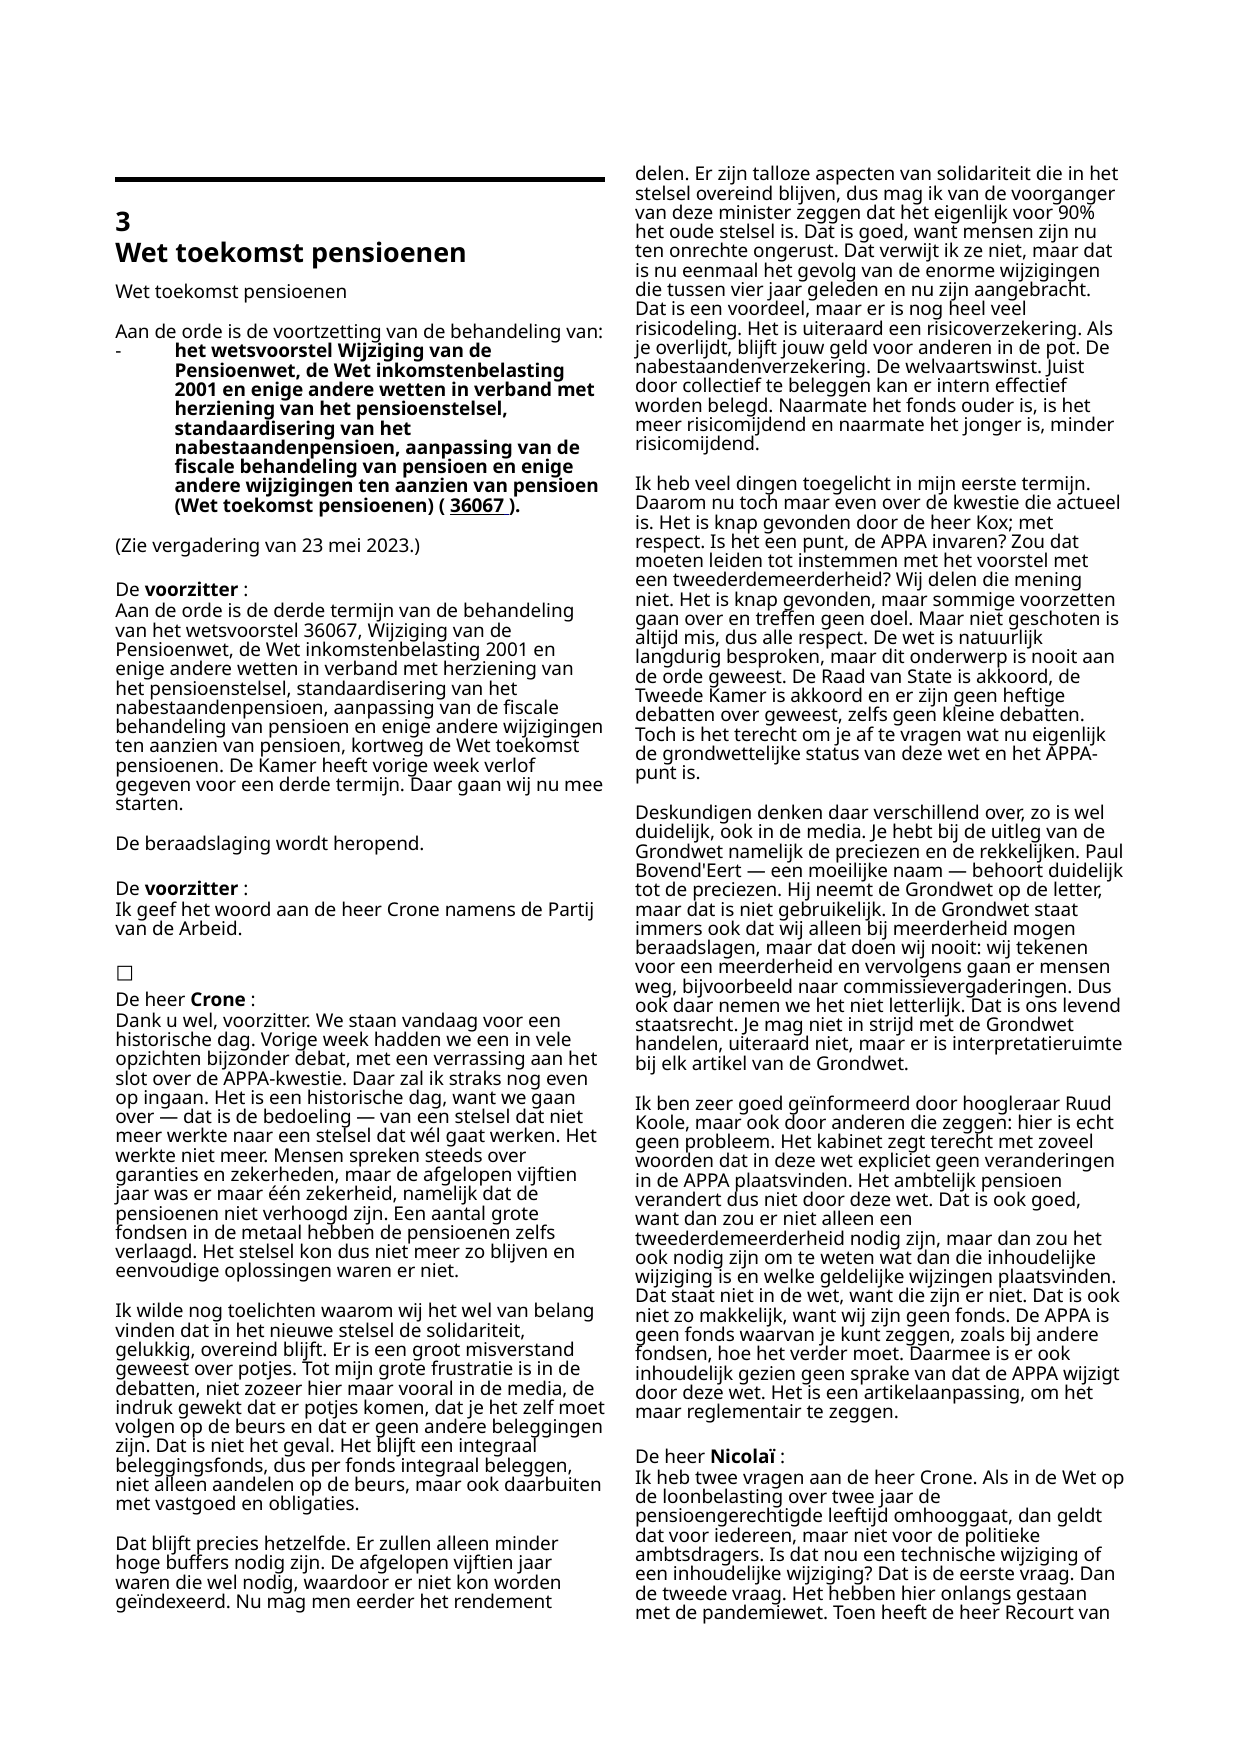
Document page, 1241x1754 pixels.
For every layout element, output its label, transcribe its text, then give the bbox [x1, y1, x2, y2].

text Aan de orde is de derde termijn van de behandeling van het wetsvoorstel 36067, Wijziging van de Pensioenwet, de Wet inkomstenbelasting 2001 en enige andere wetten in verband met herziening van het pensioenstelsel, standaardisering van het nabestaandenpensioen, aanpassing van de fiscale behandeling van pensioen en enige andere wijzigingen ten aanzien van pensioen, kortweg de Wet toekomst pensioenen. De Kamer heeft vorige week verlof gegeven voor een derde termijn. Daar gaan wij nu mee starten. [115, 602, 605, 814]
text 3 [115, 203, 605, 239]
list het wetsvoorstel Wijziging van de Pensioenwet, de Wet inkomstenbelasting 2001 en enige andere wetten in verband met herziening van het pensioenstelsel, standaardisering van het nabestaandenpensioen, aanpassing van de fiscale behandeling van pensioen en enige andere wijzigingen ten aanzien van pensioen (Wet toekomst pensioenen) ( 36067 ). [115, 342, 605, 516]
text De heer Nicolaï : [635, 1443, 1125, 1469]
text De beraadslaging wordt heropend. [115, 835, 605, 854]
text Dank u wel, voorzitter. We staan vandaag voor een historische dag. Vorige week hadden we een in vele opzichten bijzonder debat, met een verrassing aan het slot over de APPA-kwestie. Daar zal ik straks nog even op ingaan. Het is een historische dag, want we gaan over — dat is de bedoeling — van een stelsel dat niet meer werkte naar een stelsel dat wél gaat werken. Het werkte niet meer. Mensen spreken steeds over garanties en zekerheden, maar de afgelopen vijftien jaar was er maar één zekerheid, namelijk dat de pensioenen niet verhoogd zijn. Een aantal grote fondsen in de metaal hebben de pensioenen zelfs verlaagd. Het stelsel kon dus niet meer zo blijven en eenvoudige oplossingen waren er niet. [115, 1012, 605, 1282]
text De heer Crone : [115, 986, 605, 1012]
text Deskundigen denken daar verschillend over, zo is wel duidelijk, ook in de media. Je hebt bij de uitleg van de Grondwet namelijk de preciezen en de rekkelijken. Paul Bovend'Eert — een moeilijke naam — behoort duidelijk tot de preciezen. Hij neemt de Grondwet op de letter, maar dat is niet gebruikelijk. In de Grondwet staat immers ook dat wij alleen bij meerderheid mogen beraadslagen, maar dat doen wij nooit: wij tekenen voor een meerderheid en vervolgens gaan er mensen weg, bijvoorbeeld naar commissievergaderingen. Dus ook daar nemen we het niet letterlijk. Dat is ons levend staatsrecht. Je mag niet in strijd met de Grondwet handelen, uiteraard niet, maar er is interpretatieruimte bij elk artikel van de Grondwet. [635, 804, 1125, 1074]
text Dat blijft precies hetzelfde. Er zullen alleen minder hoge buffers nodig zijn. De afgelopen vijftien jaar waren die wel nodig, waardoor er niet kon worden geïndexeerd. Nu mag men eerder het rendement [115, 1535, 605, 1612]
text Wet toekomst pensioenen [115, 239, 605, 283]
text De voorzitter : [115, 577, 605, 602]
text Wet toekomst pensioenen [115, 283, 605, 302]
text Ik heb veel dingen toegelicht in mijn eerste termijn. Daarom nu toch maar even over de kwestie die actueel is. Het is knap gevonden door de heer Kox; met respect. Is het een punt, de APPA invaren? Zou dat moeten leiden tot instemmen met het voorstel met een tweederdemeerderheid? Wij delen die mening niet. Het is knap gevonden, maar sommige voorzetten gaan over en treffen geen doel. Maar niet geschoten is altijd mis, dus alle respect. De wet is natuurlijk langdurig besproken, maar dit onderwerp is nooit aan de orde geweest. De Raad van State is akkoord, de Tweede Kamer is akkoord en er zijn geen heftige debatten over geweest, zelfs geen kleine debatten. Toch is het terecht om je af te vragen wat nu eigenlijk de grondwettelijke status van deze wet en het APPA-punt is. [635, 475, 1125, 783]
text Ik geef het woord aan de heer Crone namens de Partij van de Arbeid. [115, 901, 605, 939]
text ⬜ [115, 960, 605, 986]
text De voorzitter : [115, 875, 605, 901]
text Ik wilde nog toelichten waarom wij het wel van belang vinden dat in het nieuwe stelsel de solidariteit, gelukkig, overeind blijft. Er is een groot misverstand geweest over potjes. Tot mijn grote frustratie is in de debatten, niet zozeer hier maar vooral in de media, de indruk gewekt dat er potjes komen, dat je het zelf moet volgen op de beurs en dat er geen andere beleggingen zijn. Dat is niet het geval. Het blijft een integraal beleggingsfonds, dus per fonds integraal beleggen, niet alleen aandelen op de beurs, maar ook daarbuiten met vastgoed en obligaties. [115, 1302, 605, 1514]
text Ik heb twee vragen aan de heer Crone. Als in de Wet op de loonbelasting over twee jaar de pensioengerechtigde leeftijd omhooggaat, dan geldt dat voor iedereen, maar niet voor de politieke ambtsdragers. Is dat nou een technische wijziging of een inhoudelijke wijziging? Dat is de eerste vraag. Dan de tweede vraag. Het hebben hier onlangs gestaan met de pandemiewet. Toen heeft de heer Recourt van [635, 1469, 1125, 1623]
text Aan de orde is de voortzetting van de behandeling van: [115, 323, 605, 342]
text (Zie vergadering van 23 mei 2023.) [115, 537, 605, 556]
text delen. Er zijn talloze aspecten van solidariteit die in het stelsel overeind blijven, dus mag ik van de voorganger van deze minister zeggen dat het eigenlijk voor 90% het oude stelsel is. Dat is goed, want mensen zijn nu ten onrechte ongerust. Dat verwijt ik ze niet, maar dat is nu eenmaal het gevolg van de enorme wijzigingen die tussen vier jaar geleden en nu zijn aangebracht. Dat is een voordeel, maar er is nog heel veel risicodeling. Het is uiteraard een risicoverzekering. Als je overlijdt, blijft jouw geld voor anderen in de pot. De nabestaandenverzekering. De welvaartswinst. Juist door collectief te beleggen kan er intern effectief worden belegd. Naarmate het fonds ouder is, is het meer risicomijdend en naarmate het jonger is, minder risicomijdend. [635, 165, 1125, 454]
text Ik ben zeer goed geïnformeerd door hoogleraar Ruud Koole, maar ook door anderen die zeggen: hier is echt geen probleem. Het kabinet zegt terecht met zoveel woorden dat in deze wet expliciet geen veranderingen in de APPA plaatsvinden. Het ambtelijk pensioen verandert dus niet door deze wet. Dat is ook goed, want dan zou er niet alleen een tweederdemeerderheid nodig zijn, maar dan zou het ook nodig zijn om te weten wat dan die inhoudelijke wijziging is en welke geldelijke wijzingen plaatsvinden. Dat staat niet in de wet, want die zijn er niet. Dat is ook niet zo makkelijk, want wij zijn geen fonds. De APPA is geen fonds waarvan je kunt zeggen, zoals bij andere fondsen, hoe het verder moet. Daarmee is er ook inhoudelijk gezien geen sprake van dat de APPA wijzigt door deze wet. Het is een artikelaanpassing, om het maar reglementair te zeggen. [635, 1095, 1125, 1422]
